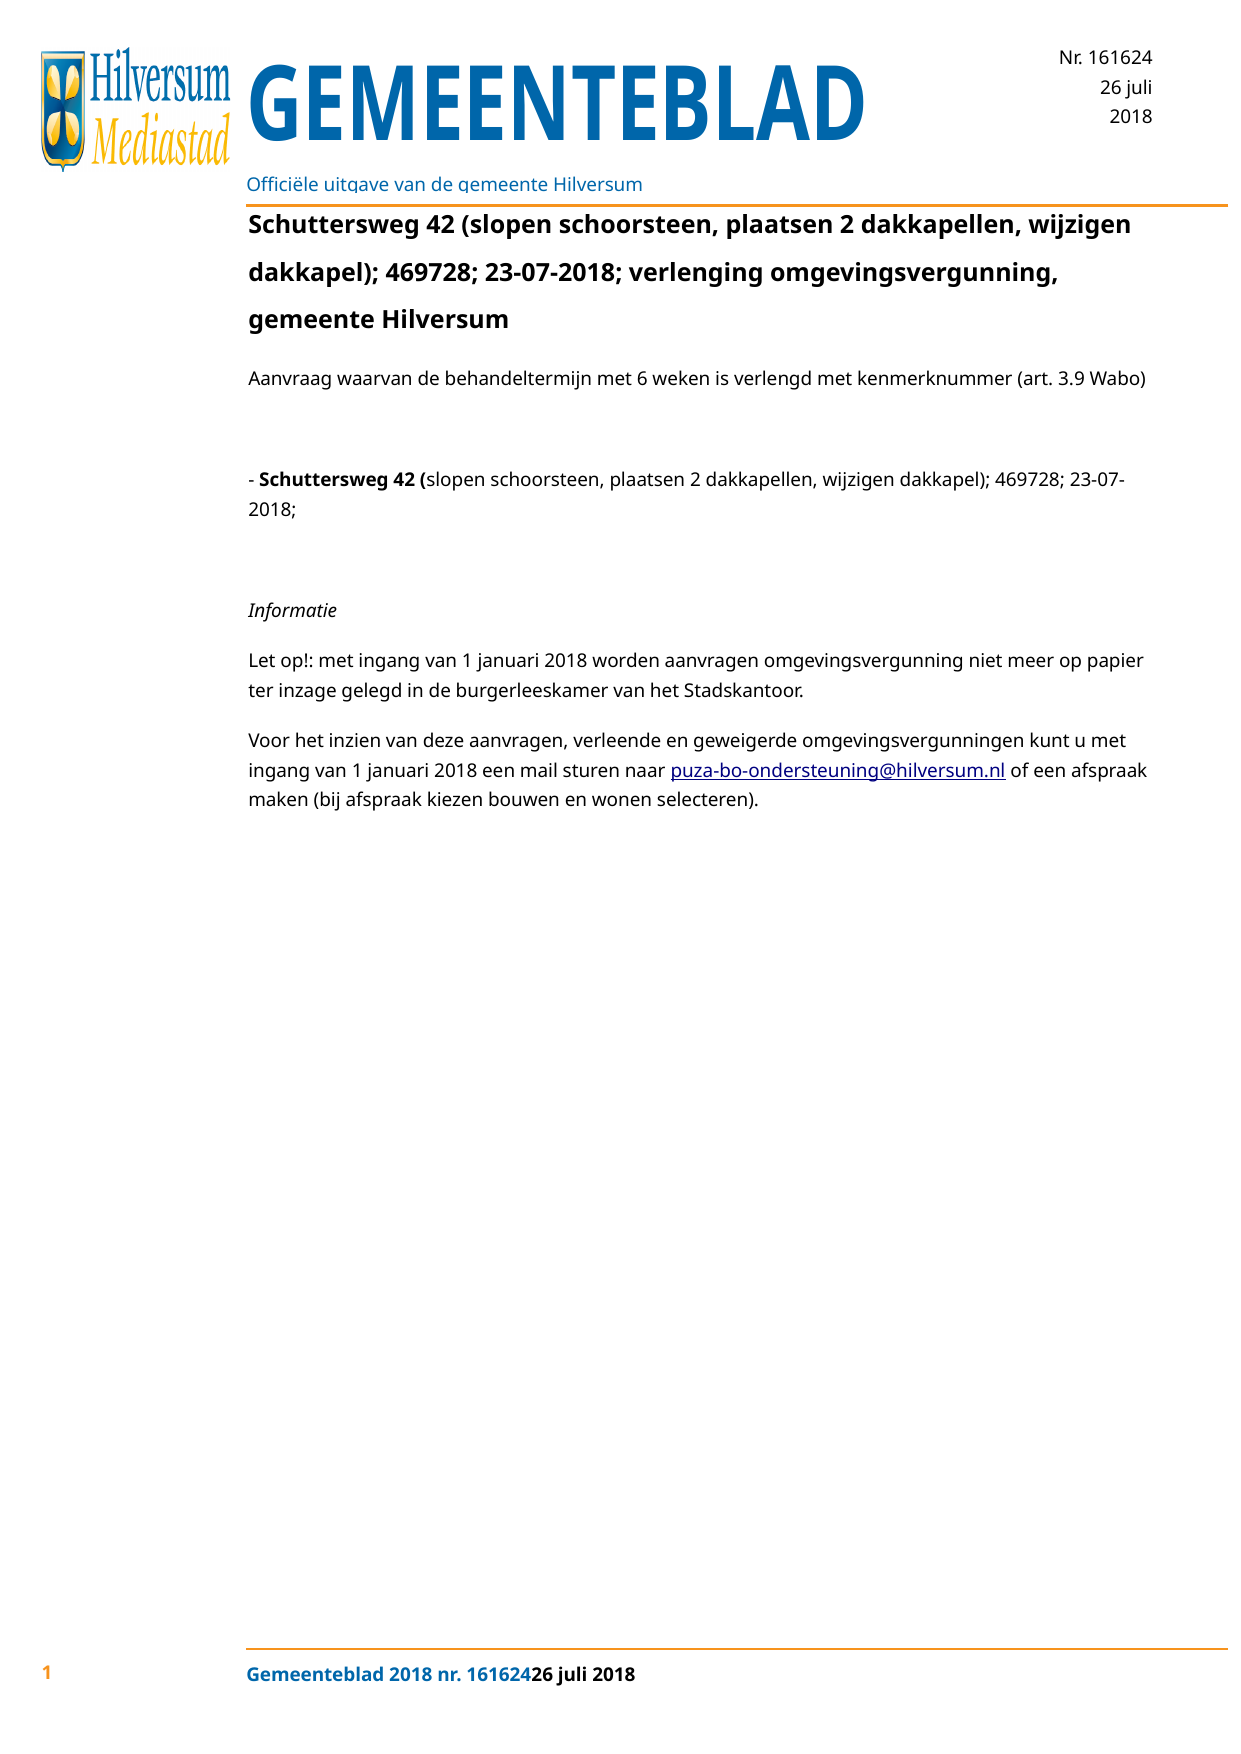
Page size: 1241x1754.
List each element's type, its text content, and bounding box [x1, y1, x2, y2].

text Schuttersweg 42 (slopen schoorsteen, plaatsen 2 dakkapellen, wijzigen dakkapel); 469728; 23-07-2018; verlenging omgevingsvergunning, gemeente Hilversum [248, 207, 1152, 336]
picture [41, 47, 231, 172]
text Informatie [248, 597, 1152, 622]
text Voor het inzien van deze aanvragen, verleende en geweigerde omgevingsvergunningen kunt u met ingang van 1 januari 2018 een mail sturen naar puza-bo-ondersteuning@hilversum.nl of een afspraak maken (bij afspraak kiezen bouwen en wonen selecteren). [248, 727, 1152, 812]
text - Schuttersweg 42 (slopen schoorsteen, plaatsen 2 dakkapellen, wijzigen dakkapel); 469728; 23-07-2018; [248, 466, 1152, 522]
text Aanvraag waarvan de behandeltermijn met 6 weken is verlengd met kenmerknummer (art. 3.9 Wabo) [248, 366, 1152, 391]
text Let op!: met ingang van 1 januari 2018 worden aanvragen omgevingsvergunning niet meer op papier ter inzage gelegd in de burgerleeskamer van het Stadskantoor. [248, 647, 1152, 702]
